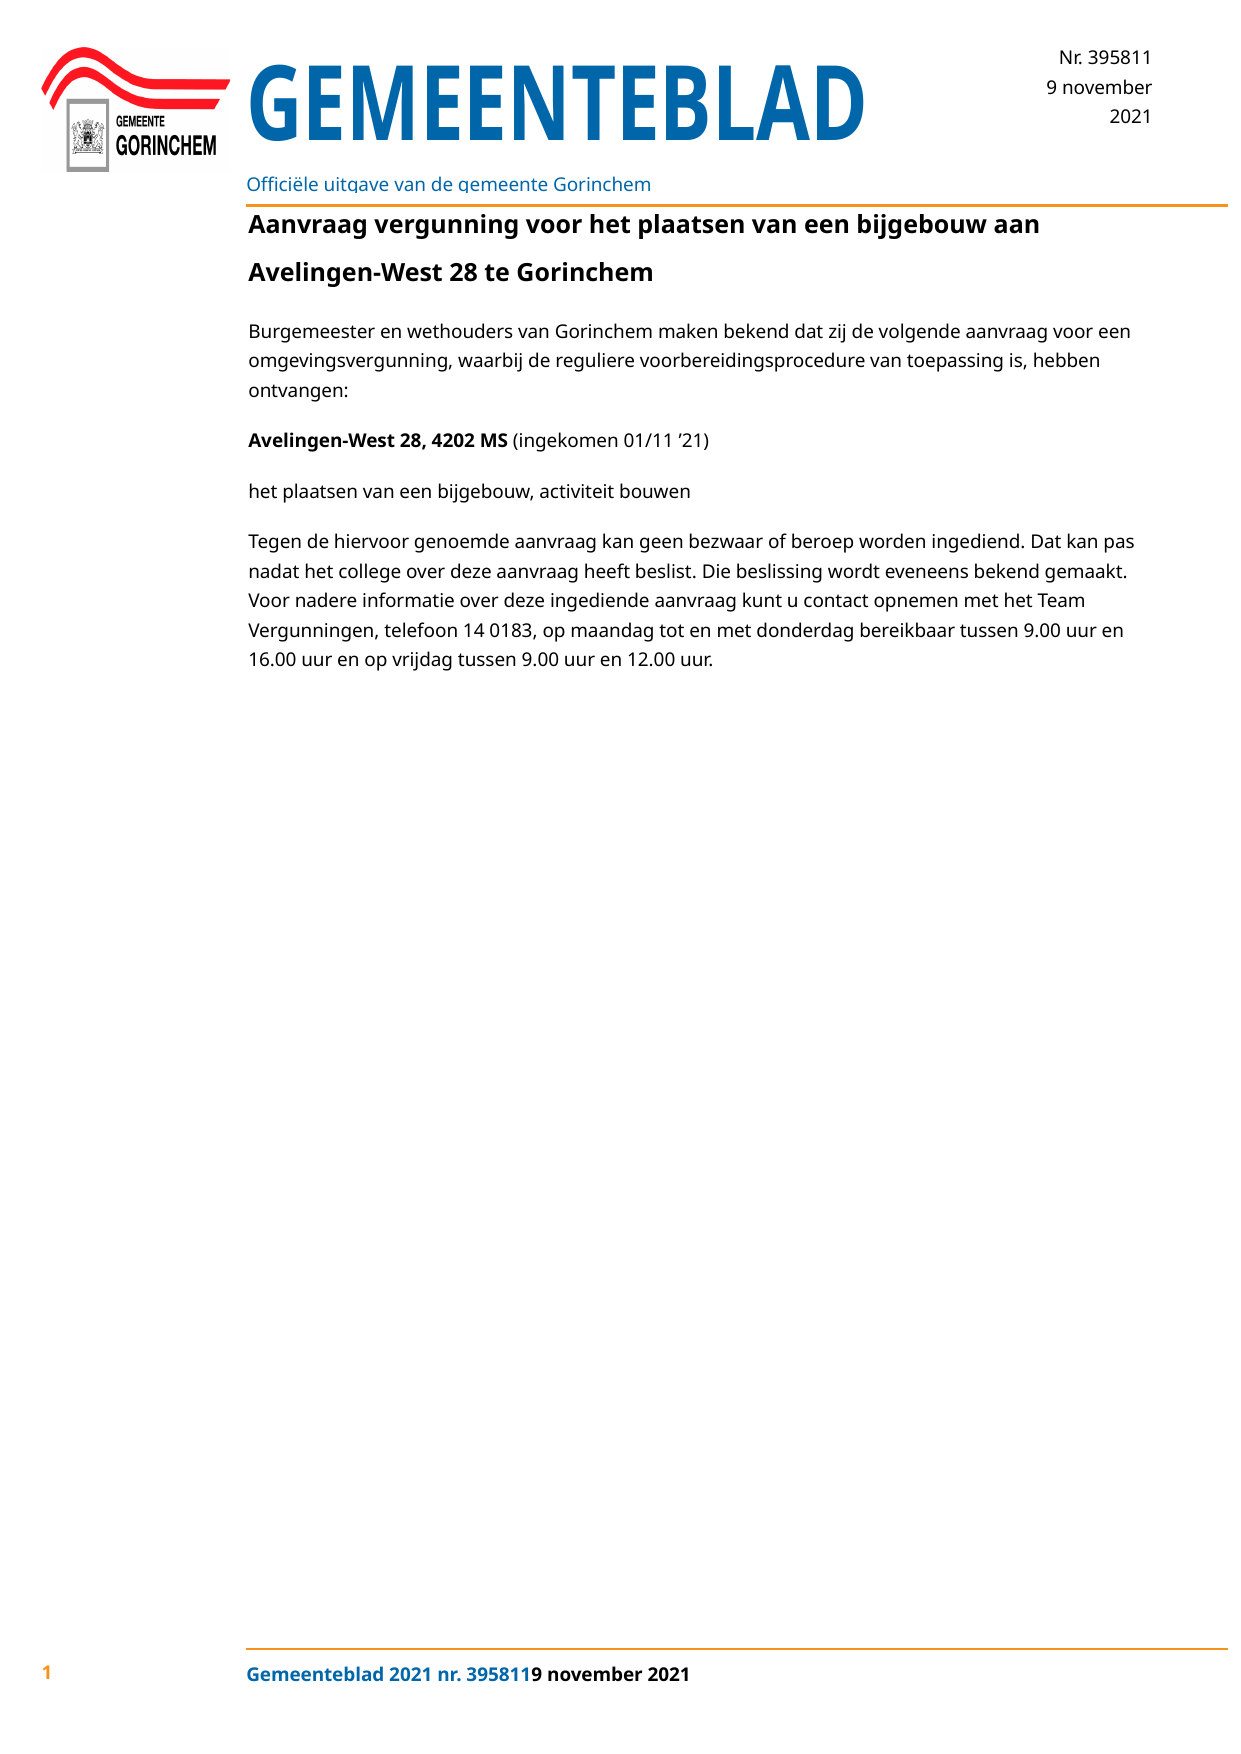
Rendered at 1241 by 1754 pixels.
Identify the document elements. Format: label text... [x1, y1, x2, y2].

text het plaatsen van een bijgebouw, activiteit bouwen [248, 478, 1152, 504]
text Avelingen-West 28, 4202 MS (ingekomen 01/11 ’21) [248, 427, 1152, 453]
text Tegen de hiervoor genoemde aanvraag kan geen bezwaar of beroep worden ingediend. Dat kan pas nadat het college over deze aanvraag heeft beslist. Die beslissing wordt eveneens bekend gemaakt. Voor nadere informatie over deze ingediende aanvraag kunt u contact opnemen met het Team Vergunningen, telefoon 14 0183, op maandag tot en met donderdag bereikbaar tussen 9.00 uur en 16.00 uur en op vrijdag tussen 9.00 uur en 12.00 uur. [248, 528, 1152, 672]
text Burgemeester en wethouders van Gorinchem maken bekend dat zij de volgende aanvraag voor een omgevingsvergunning, waarbij de reguliere voorbereidingsprocedure van toepassing is, hebben ontvangen: [248, 318, 1152, 403]
picture [41, 47, 231, 172]
text Aanvraag vergunning voor het plaatsen van een bijgebouw aan Avelingen-West 28 te Gorinchem [248, 207, 1152, 288]
